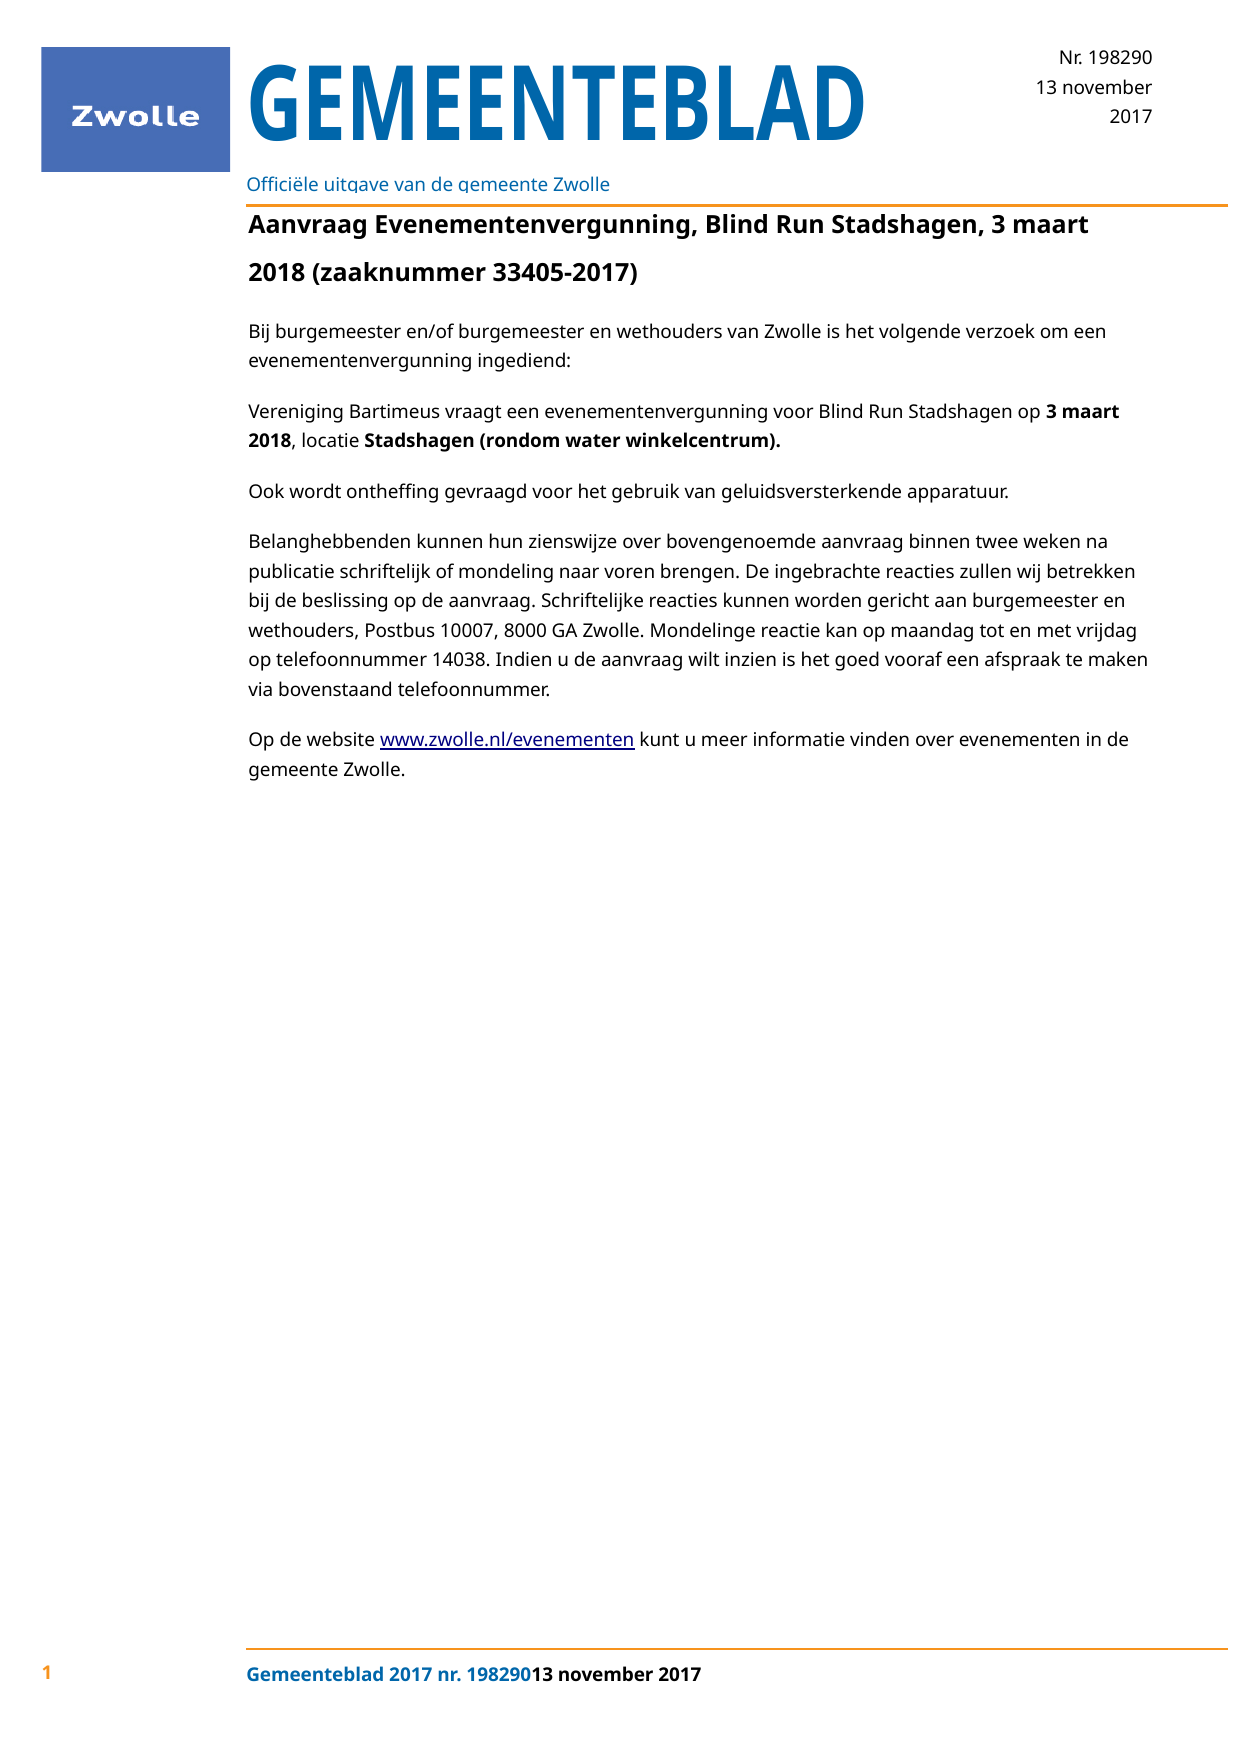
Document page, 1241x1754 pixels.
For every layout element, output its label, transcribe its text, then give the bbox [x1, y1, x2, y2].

picture [41, 47, 231, 172]
text Belanghebbenden kunnen hun zienswijze over bovengenoemde aanvraag binnen twee weken na publicatie schriftelijk of mondeling naar voren brengen. De ingebrachte reacties zullen wij betrekken bij de beslissing op de aanvraag. Schriftelijke reacties kunnen worden gericht aan burgemeester en wethouders, Postbus 10007, 8000 GA Zwolle. Mondelinge reactie kan op maandag tot en met vrijdag op telefoonnummer 14038. Indien u de aanvraag wilt inzien is het goed vooraf een afspraak te maken via bovenstaand telefoonnummer. [248, 528, 1152, 702]
text Ook wordt ontheffing gevraagd voor het gebruik van geluidsversterkende apparatuur. [248, 478, 1152, 504]
text Bij burgemeester en/of burgemeester en wethouders van Zwolle is het volgende verzoek om een evenementenvergunning ingediend: [248, 318, 1152, 373]
text Vereniging Bartimeus vraagt een evenementenvergunning voor Blind Run Stadshagen op 3 maart 2018, locatie Stadshagen (rondom water winkelcentrum). [248, 398, 1152, 453]
text Op de website www.zwolle.nl/evenementen kunt u meer informatie vinden over evenementen in de gemeente Zwolle. [248, 727, 1152, 782]
text Aanvraag Evenementenvergunning, Blind Run Stadshagen, 3 maart 2018 (zaaknummer 33405-2017) [248, 207, 1152, 288]
